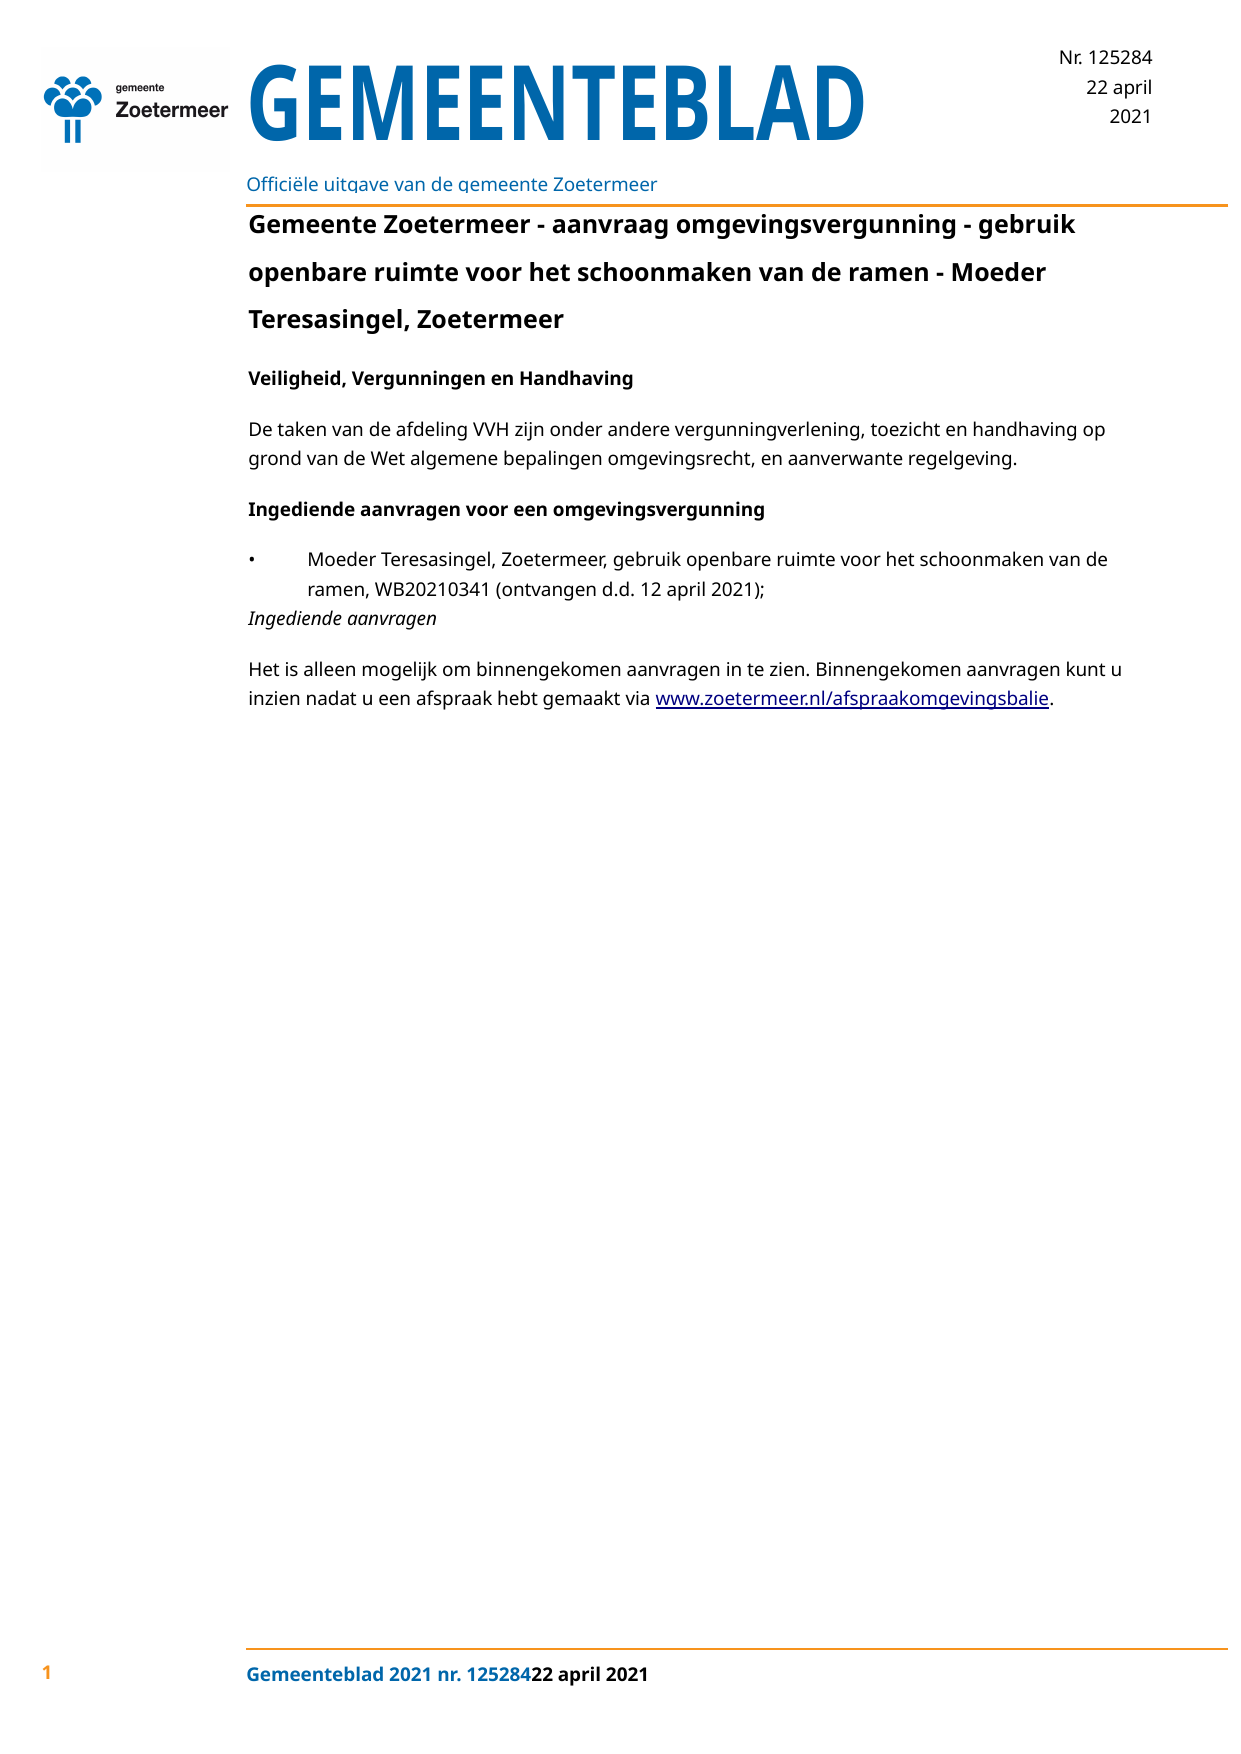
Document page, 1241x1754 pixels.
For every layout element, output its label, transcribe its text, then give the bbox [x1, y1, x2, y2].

text Ingediende aanvragen [248, 606, 1152, 631]
text Gemeente Zoetermeer - aanvraag omgevingsvergunning - gebruik openbare ruimte voor het schoonmaken van de ramen - Moeder Teresasingel, Zoetermeer [248, 207, 1152, 336]
text Ingediende aanvragen voor een omgevingsvergunning [248, 496, 1152, 522]
text De taken van de afdeling VVH zijn onder andere vergunningverlening, toezicht en handhaving op grond van de Wet algemene bepalingen omgevingsrecht, en aanverwante regelgeving. [248, 416, 1152, 471]
list Moeder Teresasingel, Zoetermeer, gebruik openbare ruimte voor het schoonmaken van de ramen, WB20210341 (ontvangen d.d. 12 april 2021); [248, 546, 1152, 602]
picture [41, 47, 231, 172]
text Veiligheid, Vergunningen en Handhaving [248, 366, 1152, 391]
text Het is alleen mogelijk om binnengekomen aanvragen in te zien. Binnengekomen aanvragen kunt u inzien nadat u een afspraak hebt gemaakt via www.zoetermeer.nl/afspraakomgevingsbalie. [248, 656, 1152, 711]
